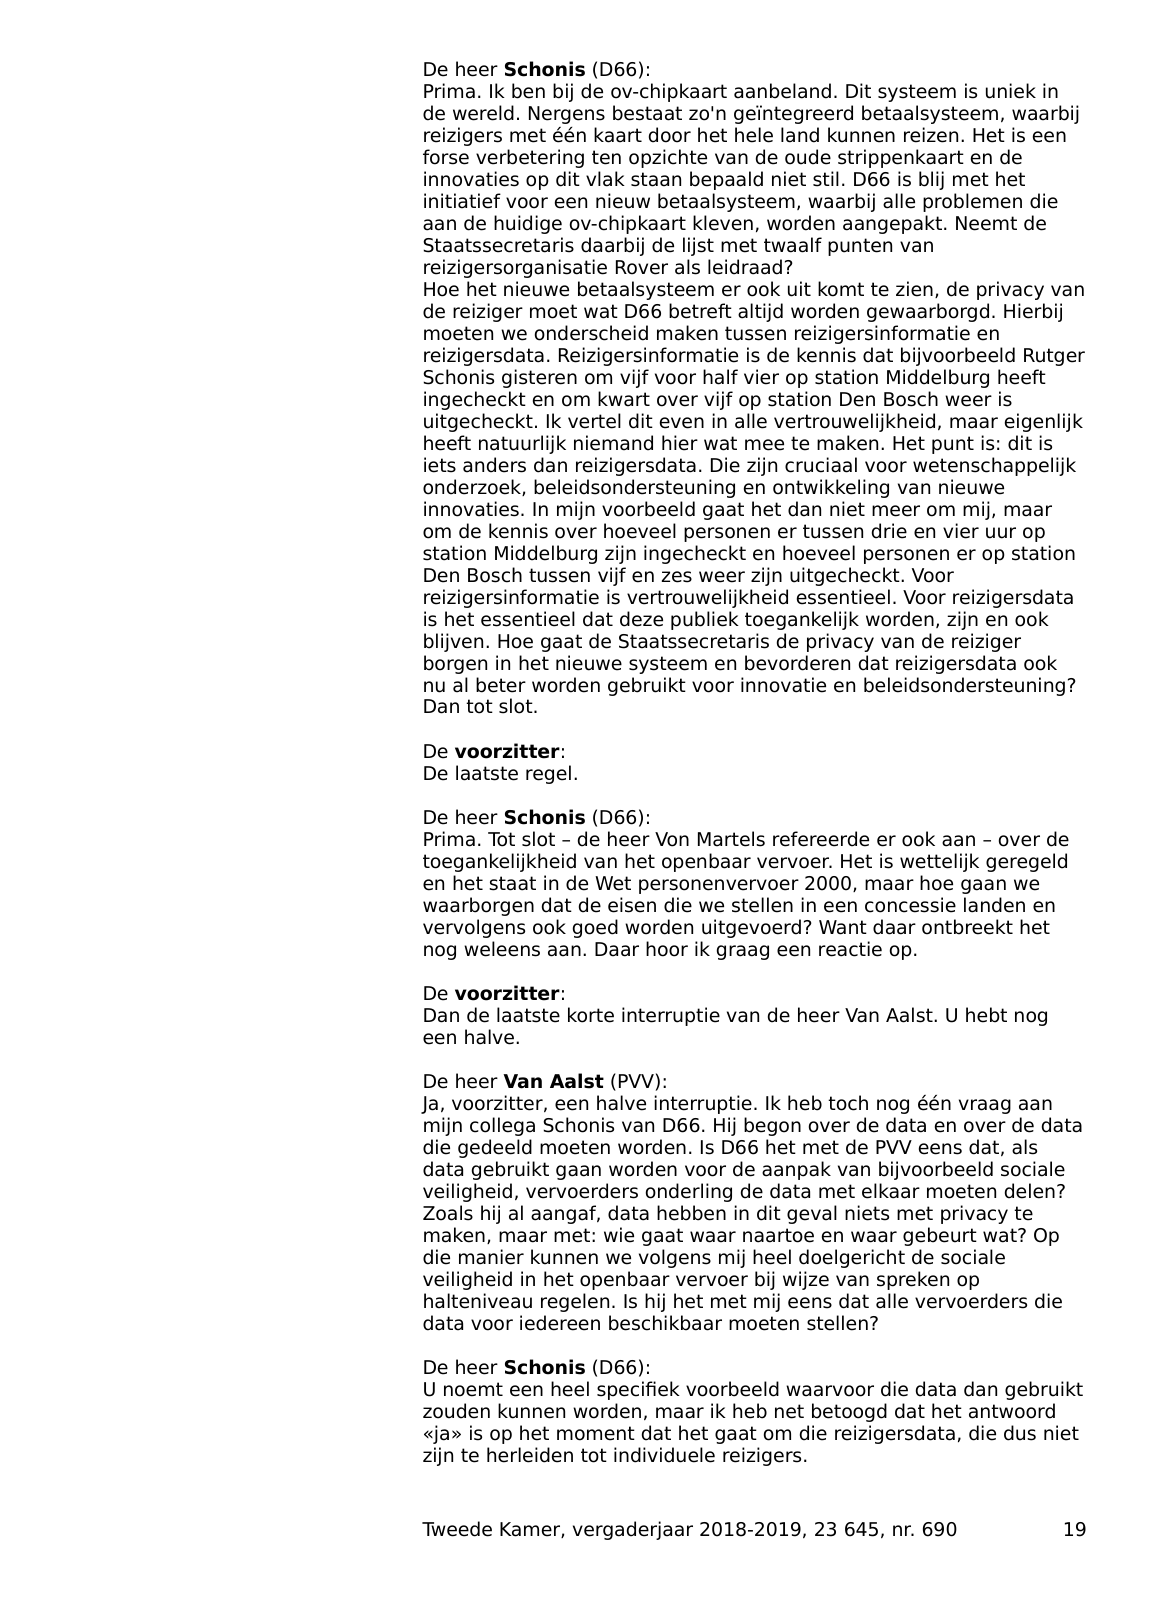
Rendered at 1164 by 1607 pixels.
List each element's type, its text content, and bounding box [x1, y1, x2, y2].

text U noemt een heel specifiek voorbeeld waarvoor die data dan gebruikt zouden kunnen worden, maar ik heb net betoogd dat het antwoord «ja» is op het moment dat het gaat om die reizigersdata, die dus niet zijn te herleiden tot individuele reizigers. [422, 1379, 1087, 1467]
text Ja, voorzitter, een halve interruptie. Ik heb toch nog één vraag aan mijn collega Schonis van D66. Hij begon over de data en over de data die gedeeld moeten worden. Is D66 het met de PVV eens dat, als data gebruikt gaan worden voor de aanpak van bijvoorbeeld sociale veiligheid, vervoerders onderling de data met elkaar moeten delen? Zoals hij al aangaf, data hebben in dit geval niets met privacy te maken, maar met: wie gaat waar naartoe en waar gebeurt wat? Op die manier kunnen we volgens mij heel doelgericht de sociale veiligheid in het openbaar vervoer bij wijze van spreken op halteniveau regelen. Is hij het met mij eens dat alle vervoerders die data voor iedereen beschikbaar moeten stellen? [422, 1093, 1087, 1335]
text De heer Van Aalst (PVV): [422, 1071, 1087, 1093]
text Dan tot slot. [422, 696, 1087, 718]
text De heer Schonis (D66): [422, 1357, 1087, 1379]
text De heer Schonis (D66): [422, 59, 1087, 81]
text De heer Schonis (D66): [422, 807, 1087, 829]
text De laatste regel. [422, 763, 1087, 784]
text Dan de laatste korte interruptie van de heer Van Aalst. U hebt nog een halve. [422, 1005, 1087, 1049]
text Prima. Tot slot – de heer Von Martels refereerde er ook aan – over de toegankelijkheid van het openbaar vervoer. Het is wettelijk geregeld en het staat in de Wet personenvervoer 2000, maar hoe gaan we waarborgen dat de eisen die we stellen in een concessie landen en vervolgens ook goed worden uitgevoerd? Want daar ontbreekt het nog weleens aan. Daar hoor ik graag een reactie op. [422, 829, 1087, 961]
text Prima. Ik ben bij de ov-chipkaart aanbeland. Dit systeem is uniek in de wereld. Nergens bestaat zo'n geïntegreerd betaalsysteem, waarbij reizigers met één kaart door het hele land kunnen reizen. Het is een forse verbetering ten opzichte van de oude strippenkaart en de innovaties op dit vlak staan bepaald niet stil. D66 is blij met het initiatief voor een nieuw betaalsysteem, waarbij alle problemen die aan de huidige ov-chipkaart kleven, worden aangepakt. Neemt de Staatssecretaris daarbij de lijst met twaalf punten van reizigersorganisatie Rover als leidraad? [422, 81, 1087, 279]
text De voorzitter: [422, 741, 1087, 763]
text Hoe het nieuwe betaalsysteem er ook uit komt te zien, de privacy van de reiziger moet wat D66 betreft altijd worden gewaarborgd. Hierbij moeten we onderscheid maken tussen reizigersinformatie en reizigersdata. Reizigersinformatie is de kennis dat bijvoorbeeld Rutger Schonis gisteren om vijf voor half vier op station Middelburg heeft ingecheckt en om kwart over vijf op station Den Bosch weer is uitgecheckt. Ik vertel dit even in alle vertrouwelijkheid, maar eigenlijk heeft natuurlijk niemand hier wat mee te maken. Het punt is: dit is iets anders dan reizigersdata. Die zijn cruciaal voor wetenschappelijk onderzoek, beleidsondersteuning en ontwikkeling van nieuwe innovaties. In mijn voorbeeld gaat het dan niet meer om mij, maar om de kennis over hoeveel personen er tussen drie en vier uur op station Middelburg zijn ingecheckt en hoeveel personen er op station Den Bosch tussen vijf en zes weer zijn uitgecheckt. Voor reizigersinformatie is vertrouwelijkheid essentieel. Voor reizigersdata is het essentieel dat deze publiek toegankelijk worden, zijn en ook blijven. Hoe gaat de Staatssecretaris de privacy van de reiziger borgen in het nieuwe systeem en bevorderen dat reizigersdata ook nu al beter worden gebruikt voor innovatie en beleidsondersteuning? [422, 279, 1087, 696]
text De voorzitter: [422, 983, 1087, 1005]
